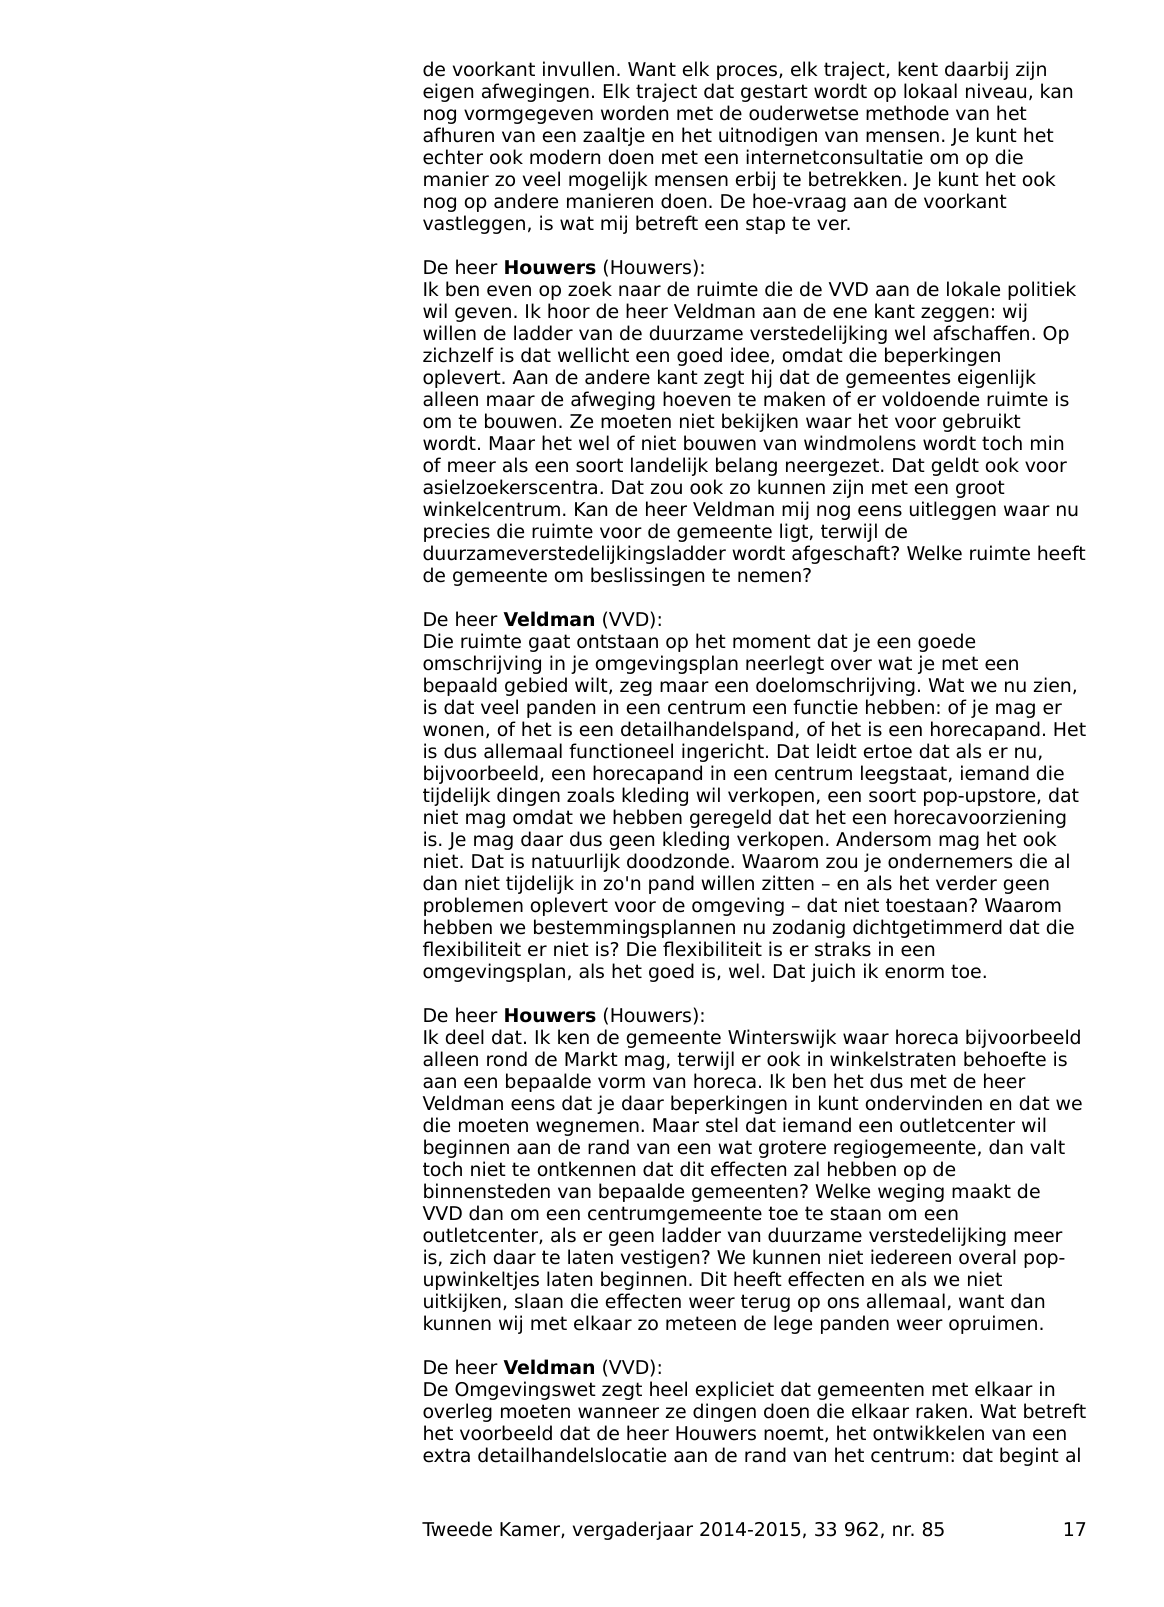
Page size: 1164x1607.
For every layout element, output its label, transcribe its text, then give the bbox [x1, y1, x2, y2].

text De heer Houwers (Houwers): [422, 257, 1087, 279]
text De heer Houwers (Houwers): [422, 1005, 1087, 1027]
text De heer Veldman (VVD): [422, 609, 1087, 631]
text Ik deel dat. Ik ken de gemeente Winterswijk waar horeca bijvoorbeeld alleen rond de Markt mag, terwijl er ook in winkelstraten behoefte is aan een bepaalde vorm van horeca. Ik ben het dus met de heer Veldman eens dat je daar beperkingen in kunt ondervinden en dat we die moeten wegnemen. Maar stel dat iemand een outletcenter wil beginnen aan de rand van een wat grotere regiogemeente, dan valt toch niet te ontkennen dat dit effecten zal hebben op de binnensteden van bepaalde gemeenten? Welke weging maakt de VVD dan om een centrumgemeente toe te staan om een outletcenter, als er geen ladder van duurzame verstedelijking meer is, zich daar te laten vestigen? We kunnen niet iedereen overal pop-upwinkeltjes laten beginnen. Dit heeft effecten en als we niet uitkijken, slaan die effecten weer terug op ons allemaal, want dan kunnen wij met elkaar zo meteen de lege panden weer opruimen. [422, 1027, 1087, 1334]
text Die ruimte gaat ontstaan op het moment dat je een goede omschrijving in je omgevingsplan neerlegt over wat je met een bepaald gebied wilt, zeg maar een doelomschrijving. Wat we nu zien, is dat veel panden in een centrum een functie hebben: of je mag er wonen, of het is een detailhandelspand, of het is een horecapand. Het is dus allemaal functioneel ingericht. Dat leidt ertoe dat als er nu, bijvoorbeeld, een horecapand in een centrum leegstaat, iemand die tijdelijk dingen zoals kleding wil verkopen, een soort pop-upstore, dat niet mag omdat we hebben geregeld dat het een horecavoorziening is. Je mag daar dus geen kleding verkopen. Andersom mag het ook niet. Dat is natuurlijk doodzonde. Waarom zou je ondernemers die al dan niet tijdelijk in zo'n pand willen zitten – en als het verder geen problemen oplevert voor de omgeving – dat niet toestaan? Waarom hebben we bestemmingsplannen nu zodanig dichtgetimmerd dat die flexibiliteit er niet is? Die flexibiliteit is er straks in een omgevingsplan, als het goed is, wel. Dat juich ik enorm toe. [422, 631, 1087, 983]
text De heer Veldman (VVD): [422, 1357, 1087, 1379]
text De Omgevingswet zegt heel expliciet dat gemeenten met elkaar in overleg moeten wanneer ze dingen doen die elkaar raken. Wat betreft het voorbeeld dat de heer Houwers noemt, het ontwikkelen van een extra detailhandelslocatie aan de rand van het centrum: dat begint al [422, 1379, 1087, 1467]
text de voorkant invullen. Want elk proces, elk traject, kent daarbij zijn eigen afwegingen. Elk traject dat gestart wordt op lokaal niveau, kan nog vormgegeven worden met de ouderwetse methode van het afhuren van een zaaltje en het uitnodigen van mensen. Je kunt het echter ook modern doen met een internetconsultatie om op die manier zo veel mogelijk mensen erbij te betrekken. Je kunt het ook nog op andere manieren doen. De hoe-vraag aan de voorkant vastleggen, is wat mij betreft een stap te ver. [422, 59, 1087, 235]
text Ik ben even op zoek naar de ruimte die de VVD aan de lokale politiek wil geven. Ik hoor de heer Veldman aan de ene kant zeggen: wij willen de ladder van de duurzame verstedelijking wel afschaffen. Op zichzelf is dat wellicht een goed idee, omdat die beperkingen oplevert. Aan de andere kant zegt hij dat de gemeentes eigenlijk alleen maar de afweging hoeven te maken of er voldoende ruimte is om te bouwen. Ze moeten niet bekijken waar het voor gebruikt wordt. Maar het wel of niet bouwen van windmolens wordt toch min of meer als een soort landelijk belang neergezet. Dat geldt ook voor asielzoekerscentra. Dat zou ook zo kunnen zijn met een groot winkelcentrum. Kan de heer Veldman mij nog eens uitleggen waar nu precies die ruimte voor de gemeente ligt, terwijl de duurzameverstedelijkingsladder wordt afgeschaft? Welke ruimte heeft de gemeente om beslissingen te nemen? [422, 279, 1087, 587]
